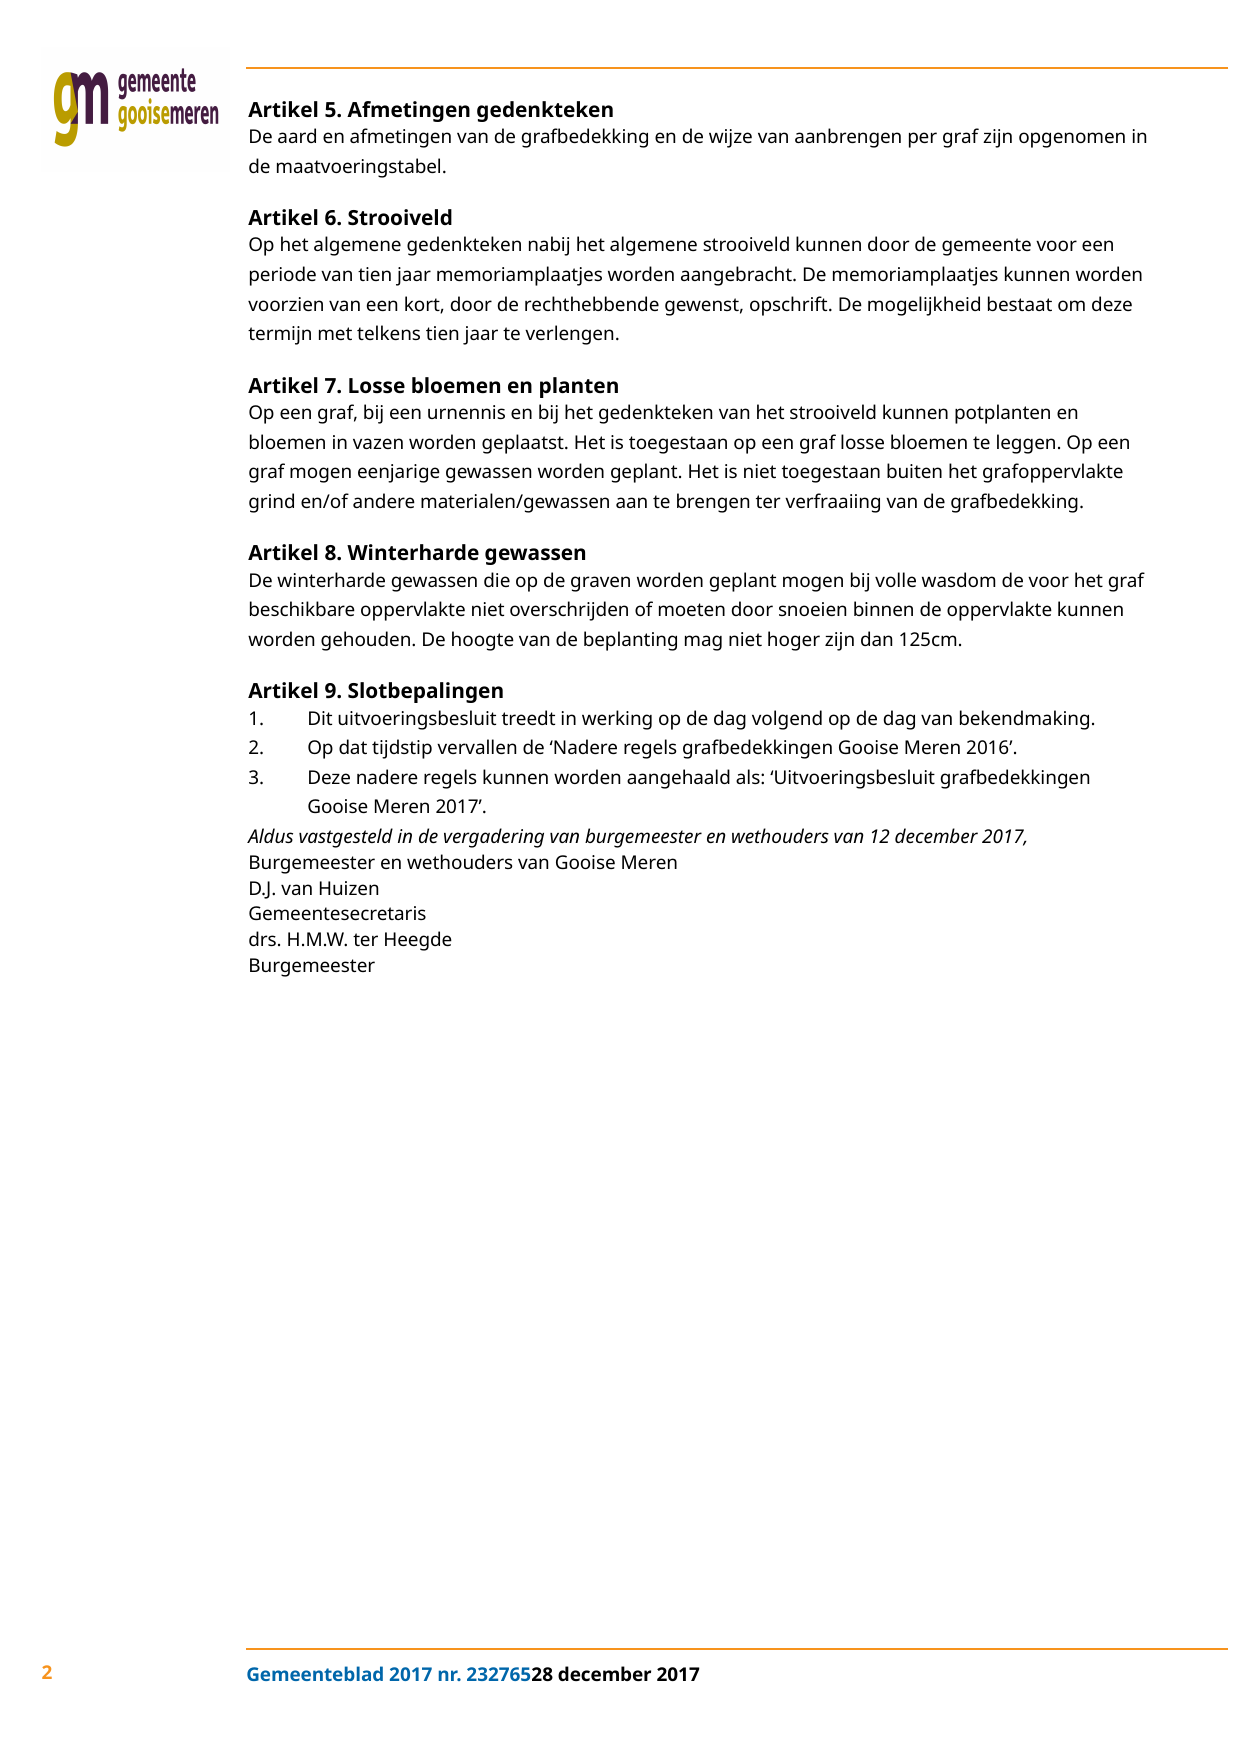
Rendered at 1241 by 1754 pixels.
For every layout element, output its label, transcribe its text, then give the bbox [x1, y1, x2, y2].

text Artikel 6. Strooiveld [248, 203, 1152, 232]
text De winterharde gewassen die op de graven worden geplant mogen bij volle wasdom de voor het graf beschikbare oppervlakte niet overschrijden of moeten door snoeien binnen de oppervlakte kunnen worden gehouden. De hoogte van de beplanting mag niet hoger zijn dan 125cm. [248, 567, 1152, 652]
text D.J. van Huizen [248, 875, 1152, 900]
text Op het algemene gedenkteken nabij het algemene strooiveld kunnen door de gemeente voor een periode van tien jaar memoriamplaatjes worden aangebracht. De memoriamplaatjes kunnen worden voorzien van een kort, door de rechthebbende gewenst, opschrift. De mogelijkheid bestaat om deze termijn met telkens tien jaar te verlengen. [248, 232, 1152, 346]
picture [41, 47, 231, 172]
text Artikel 9. Slotbepalingen [248, 676, 1152, 705]
text Burgemeester [248, 952, 1152, 978]
text Artikel 8. Winterharde gewassen [248, 538, 1152, 567]
list Deze nadere regels kunnen worden aangehaald als: ‘Uitvoeringsbesluit grafbedekkingen Gooise Meren 2017’. [248, 764, 1152, 819]
text De aard en afmetingen van de grafbedekking en de wijze van aanbrengen per graf zijn opgenomen in de maatvoeringstabel. [248, 123, 1152, 178]
text Artikel 7. Losse bloemen en planten [248, 371, 1152, 399]
text Gemeentesecretaris [248, 900, 1152, 926]
text Aldus vastgesteld in de vergadering van burgemeester en wethouders van 12 december 2017, [248, 823, 1152, 849]
text Burgemeester en wethouders van Gooise Meren [248, 849, 1152, 875]
list Op dat tijdstip vervallen de ‘Nadere regels grafbedekkingen Gooise Meren 2016’. [248, 734, 1152, 760]
text drs. H.M.W. ter Heegde [248, 926, 1152, 952]
text Artikel 5. Afmetingen gedenkteken [248, 95, 1152, 123]
text Op een graf, bij een urnennis en bij het gedenkteken van het strooiveld kunnen potplanten en bloemen in vazen worden geplaatst. Het is toegestaan op een graf losse bloemen te leggen. Op een graf mogen eenjarige gewassen worden geplant. Het is niet toegestaan buiten het grafoppervlakte grind en/of andere materialen/gewassen aan te brengen ter verfraaiing van de grafbedekking. [248, 399, 1152, 514]
list Dit uitvoeringsbesluit treedt in werking op de dag volgend op de dag van bekendmaking. [248, 705, 1152, 731]
